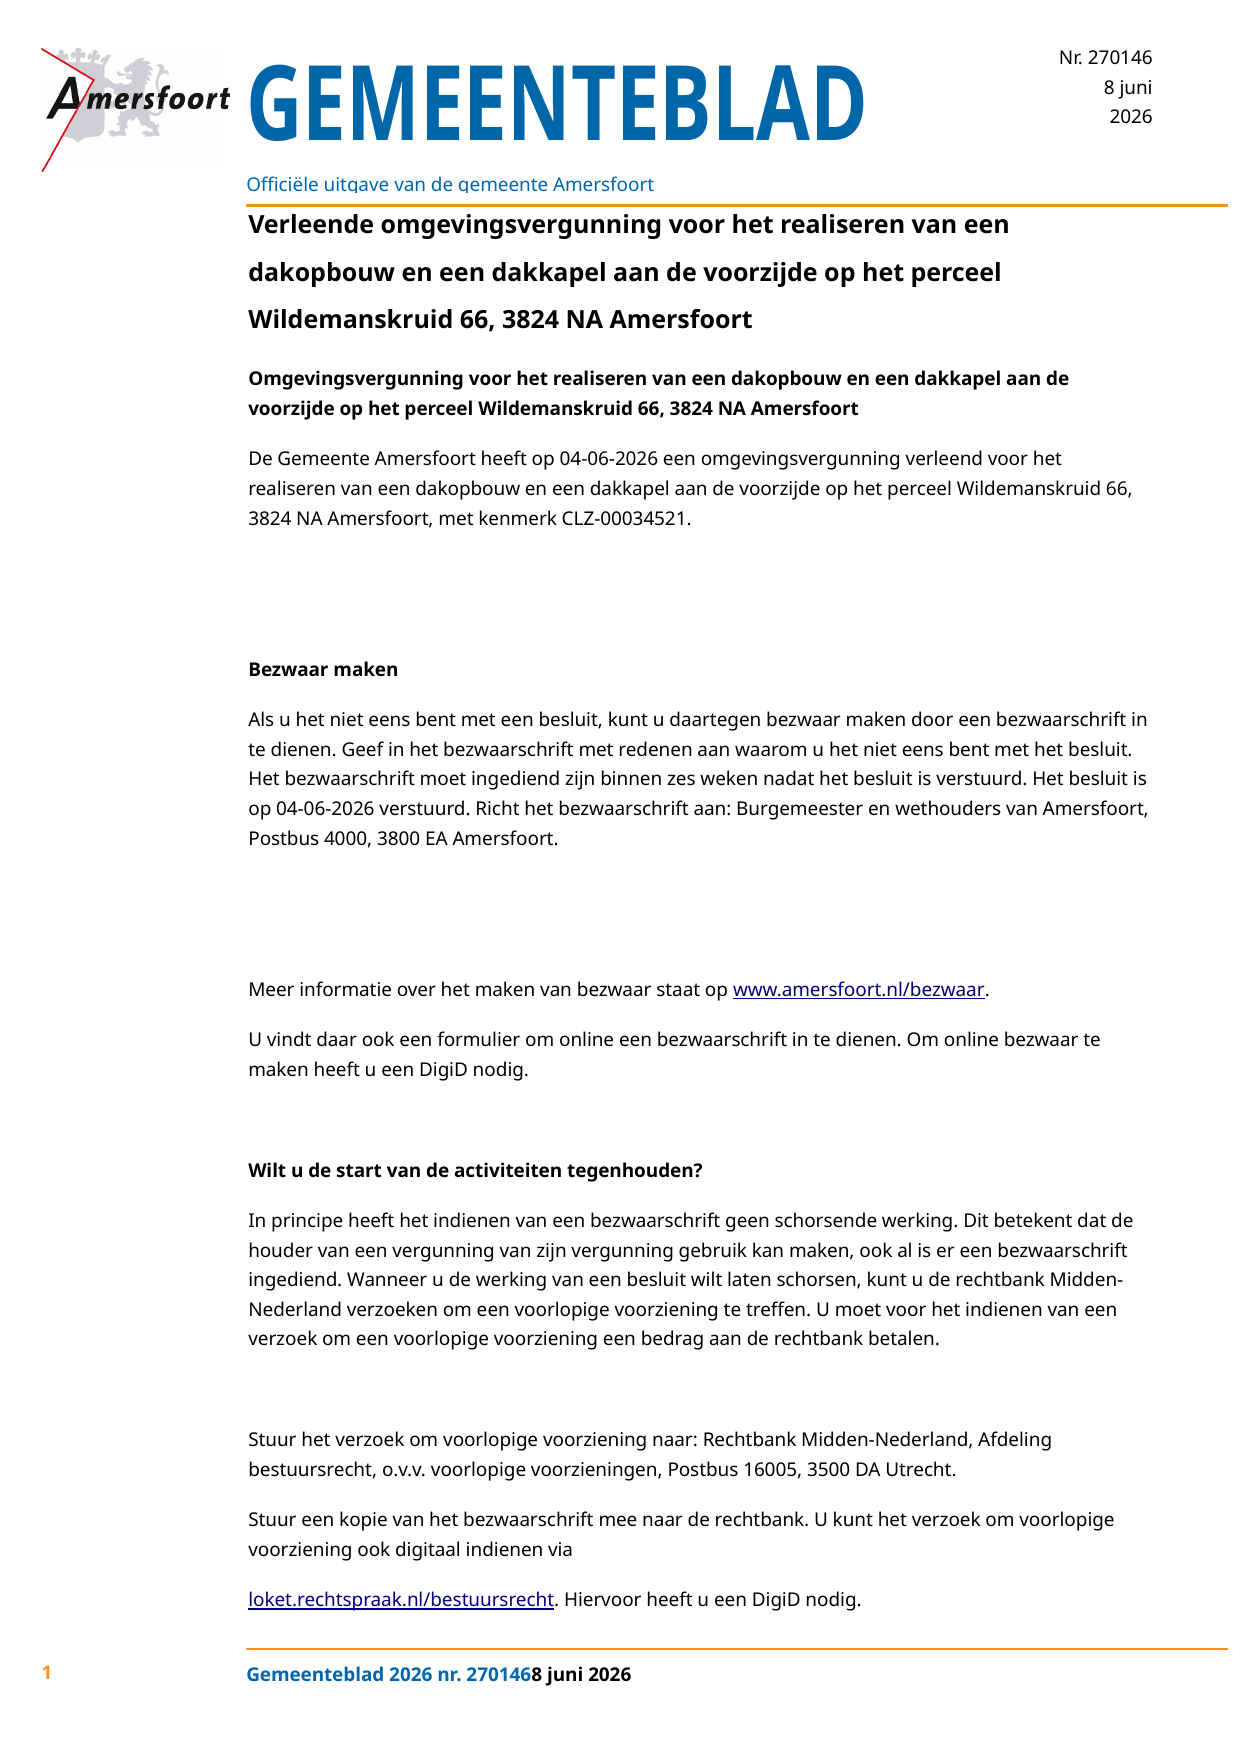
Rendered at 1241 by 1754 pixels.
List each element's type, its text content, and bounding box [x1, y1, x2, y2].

text In principe heeft het indienen van een bezwaarschrift geen schorsende werking. Dit betekent dat de houder van een vergunning van zijn vergunning gebruik kan maken, ook al is er een bezwaarschrift ingediend. Wanneer u de werking van een besluit wilt laten schorsen, kunt u de rechtbank Midden-Nederland verzoeken om een voorlopige voorziening te treffen. U moet voor het indienen van een verzoek om een voorlopige voorziening een bedrag aan de rechtbank betalen. [248, 1207, 1152, 1351]
text Wilt u de start van de activiteiten tegenhouden? [248, 1157, 1152, 1182]
text Meer informatie over het maken van bezwaar staat op www.amersfoort.nl/bezwaar. [248, 976, 1152, 1002]
picture [41, 47, 231, 172]
text Verleende omgevingsvergunning voor het realiseren van een dakopbouw en een dakkapel aan de voorzijde op het perceel Wildemanskruid 66, 3824 NA Amersfoort [248, 207, 1152, 336]
text Bezwaar maken [248, 656, 1152, 682]
text U vindt daar ook een formulier om online een bezwaarschrift in te dienen. Om online bezwaar te maken heeft u een DigiD nodig. [248, 1026, 1152, 1082]
text Omgevingsvergunning voor het realiseren van een dakopbouw en een dakkapel aan de voorzijde op het perceel Wildemanskruid 66, 3824 NA Amersfoort [248, 366, 1152, 421]
text Stuur het verzoek om voorlopige voorziening naar: Rechtbank Midden-Nederland, Afdeling bestuursrecht, o.v.v. voorlopige voorzieningen, Postbus 16005, 3500 DA Utrecht. [248, 1426, 1152, 1482]
text Stuur een kopie van het bezwaarschrift mee naar de rechtbank. U kunt het verzoek om voorlopige voorziening ook digitaal indienen via [248, 1506, 1152, 1562]
text loket.rechtspraak.nl/bestuursrecht. Hiervoor heeft u een DigiD nodig. [248, 1586, 1152, 1612]
text De Gemeente Amersfoort heeft op 04-06-2026 een omgevingsvergunning verleend voor het realiseren van een dakopbouw en een dakkapel aan de voorzijde op het perceel Wildemanskruid 66, 3824 NA Amersfoort, met kenmerk CLZ-00034521. [248, 446, 1152, 530]
text Als u het niet eens bent met een besluit, kunt u daartegen bezwaar maken door een bezwaarschrift in te dienen. Geef in het bezwaarschrift met redenen aan waarom u het niet eens bent met het besluit. Het bezwaarschrift moet ingediend zijn binnen zes weken nadat het besluit is verstuurd. Het besluit is op 04-06-2026 verstuurd. Richt het bezwaarschrift aan: Burgemeester en wethouders van Amersfoort, Postbus 4000, 3800 EA Amersfoort. [248, 706, 1152, 850]
